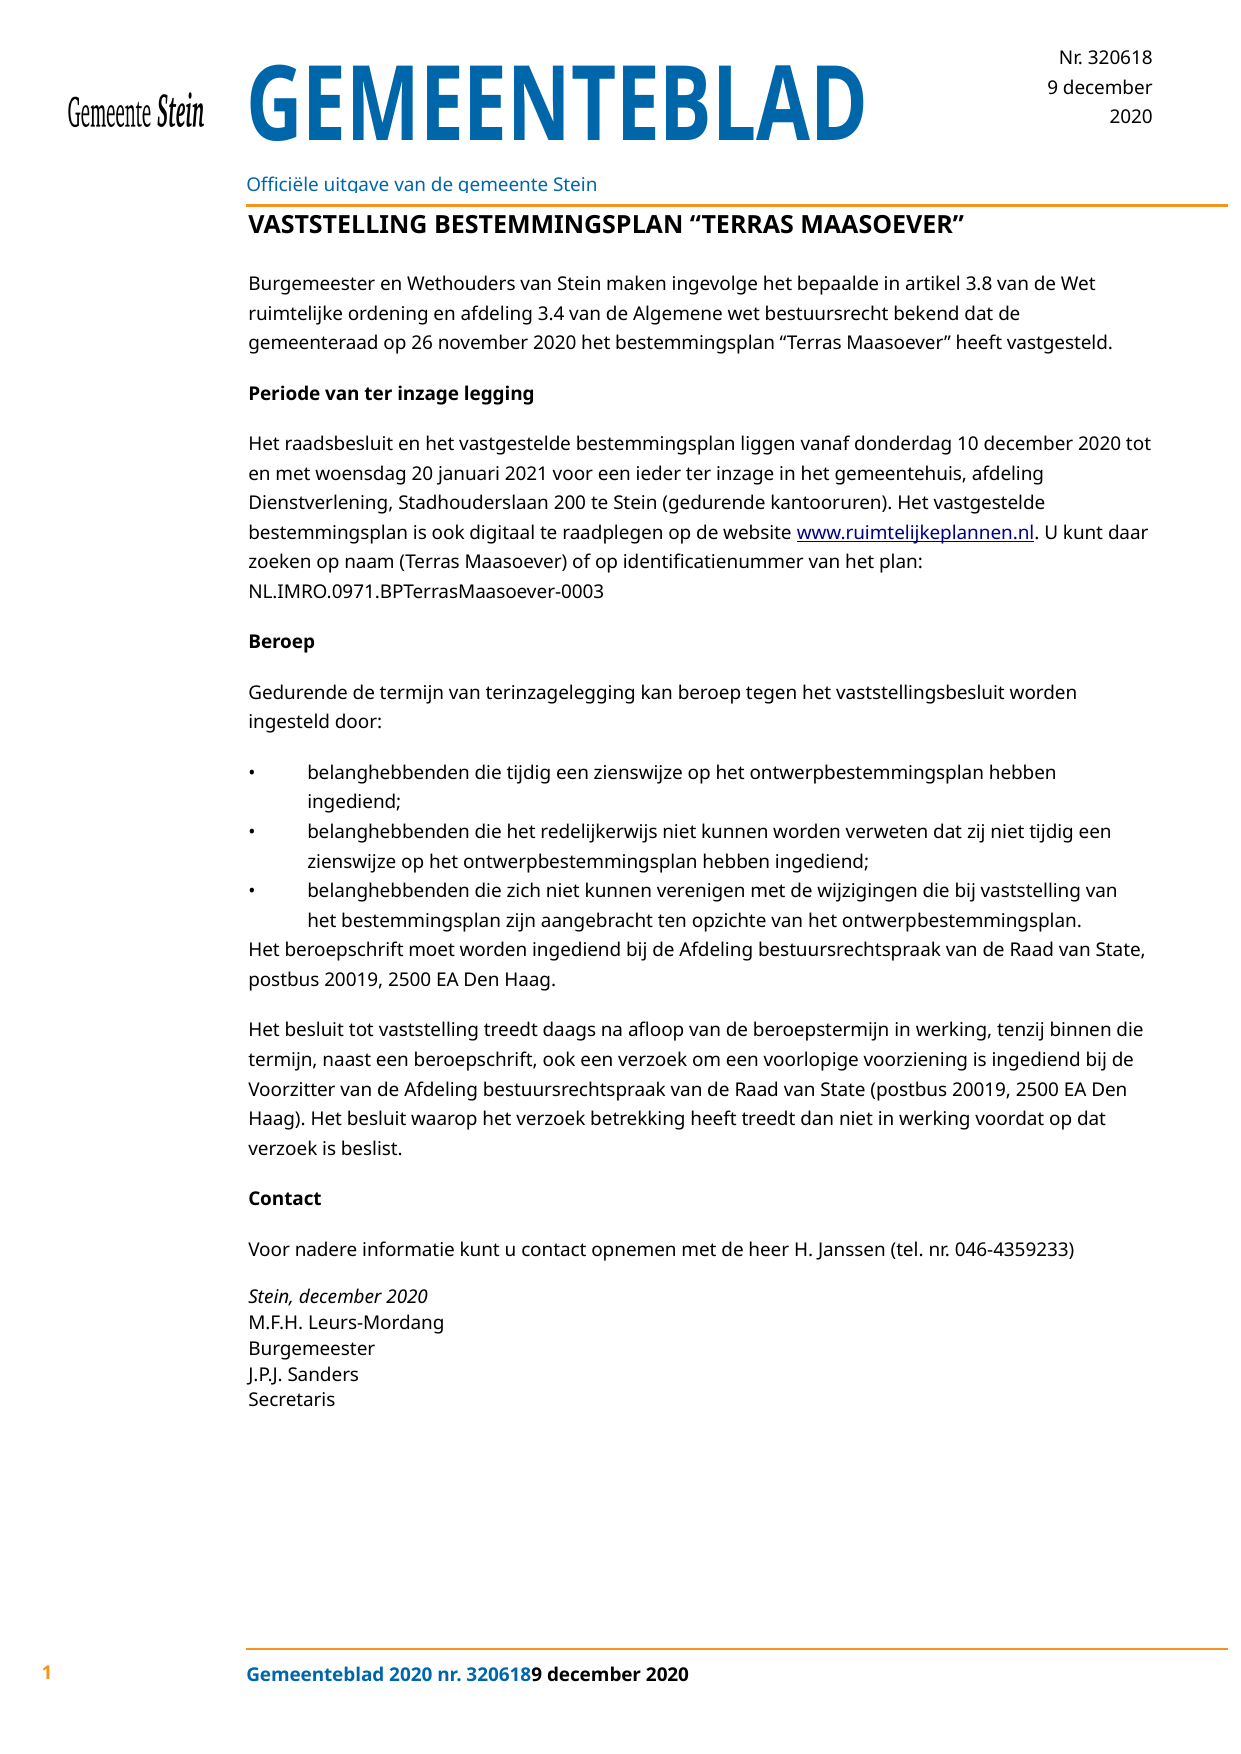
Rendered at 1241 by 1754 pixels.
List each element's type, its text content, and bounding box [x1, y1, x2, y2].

text Het raadsbesluit en het vastgestelde bestemmingsplan liggen vanaf donderdag 10 december 2020 tot en met woensdag 20 januari 2021 voor een ieder ter inzage in het gemeentehuis, afdeling Dienstverlening, Stadhouderslaan 200 te Stein (gedurende kantoor­uren). Het vastgestelde bestemmingsplan is ook digitaal te raadplegen op de website www.ruimtelijkeplannen.nl. U kunt daar zoeken op naam (Terras Maasoever) of op identificatie­nummer van het plan: NL.IMRO.0971.BPTerrasMaasoever-0003 [248, 430, 1152, 604]
picture [41, 47, 231, 172]
list belanghebbenden die tijdig een zienswijze op het ontwerpbestemmingsplan hebben ingediend; [248, 759, 1152, 814]
text Burgemeester en Wethouders van Stein maken ingevolge het bepaalde in artikel 3.8 van de Wet ruimtelijke ordening en afdeling 3.4 van de Algemene wet bestuursrecht bekend dat de gemeenteraad op 26 november 2020 het bestemmingsplan “Terras Maasoever” heeft vastgesteld. [248, 270, 1152, 355]
text Het beroepschrift moet worden ingediend bij de Afdeling bestuursrechtspraak van de Raad van State, postbus 20019, 2500 EA Den Haag. [248, 937, 1152, 992]
text J.P.J. Sanders [248, 1361, 1152, 1386]
text M.F.H. Leurs-Mordang [248, 1309, 1152, 1335]
list belanghebbenden die het redelijkerwijs niet kunnen worden verweten dat zij niet tijdig een zienswijze op het ontwerpbestemmingsplan hebben ingediend; [248, 818, 1152, 873]
text Gedurende de termijn van terinzagelegging kan beroep tegen het vaststellingsbesluit worden ingesteld door: [248, 679, 1152, 734]
text Het besluit tot vaststelling treedt daags na afloop van de beroepstermijn in werking, tenzij binnen die termijn, naast een beroepschrift, ook een verzoek om een voorlopige voorziening is ingediend bij de Voorzitter van de Afdeling bestuursrechtspraak van de Raad van State (postbus 20019, 2500 EA Den Haag). Het besluit waarop het verzoek betrekking heeft treedt dan niet in werking voordat op dat verzoek is beslist. [248, 1017, 1152, 1161]
text Burgemeester [248, 1335, 1152, 1361]
text Beroep [248, 629, 1152, 654]
list belanghebbenden die zich niet kunnen verenigen met de wijzigingen die bij vaststelling van het bestemmingsplan zijn aangebracht ten opzichte van het ontwerp­bestemmingsplan. [248, 877, 1152, 933]
text Periode van ter inzage legging [248, 380, 1152, 406]
text Stein, december 2020 [248, 1283, 1152, 1309]
text Secretaris [248, 1386, 1152, 1412]
text Voor nadere informatie kunt u contact opnemen met de heer H. Janssen (tel. nr. 046-4359233) [248, 1236, 1152, 1261]
text VASTSTELLING BESTEMMINGSPLAN “TERRAS MAASOEVER” [248, 207, 1152, 241]
text Contact [248, 1185, 1152, 1211]
